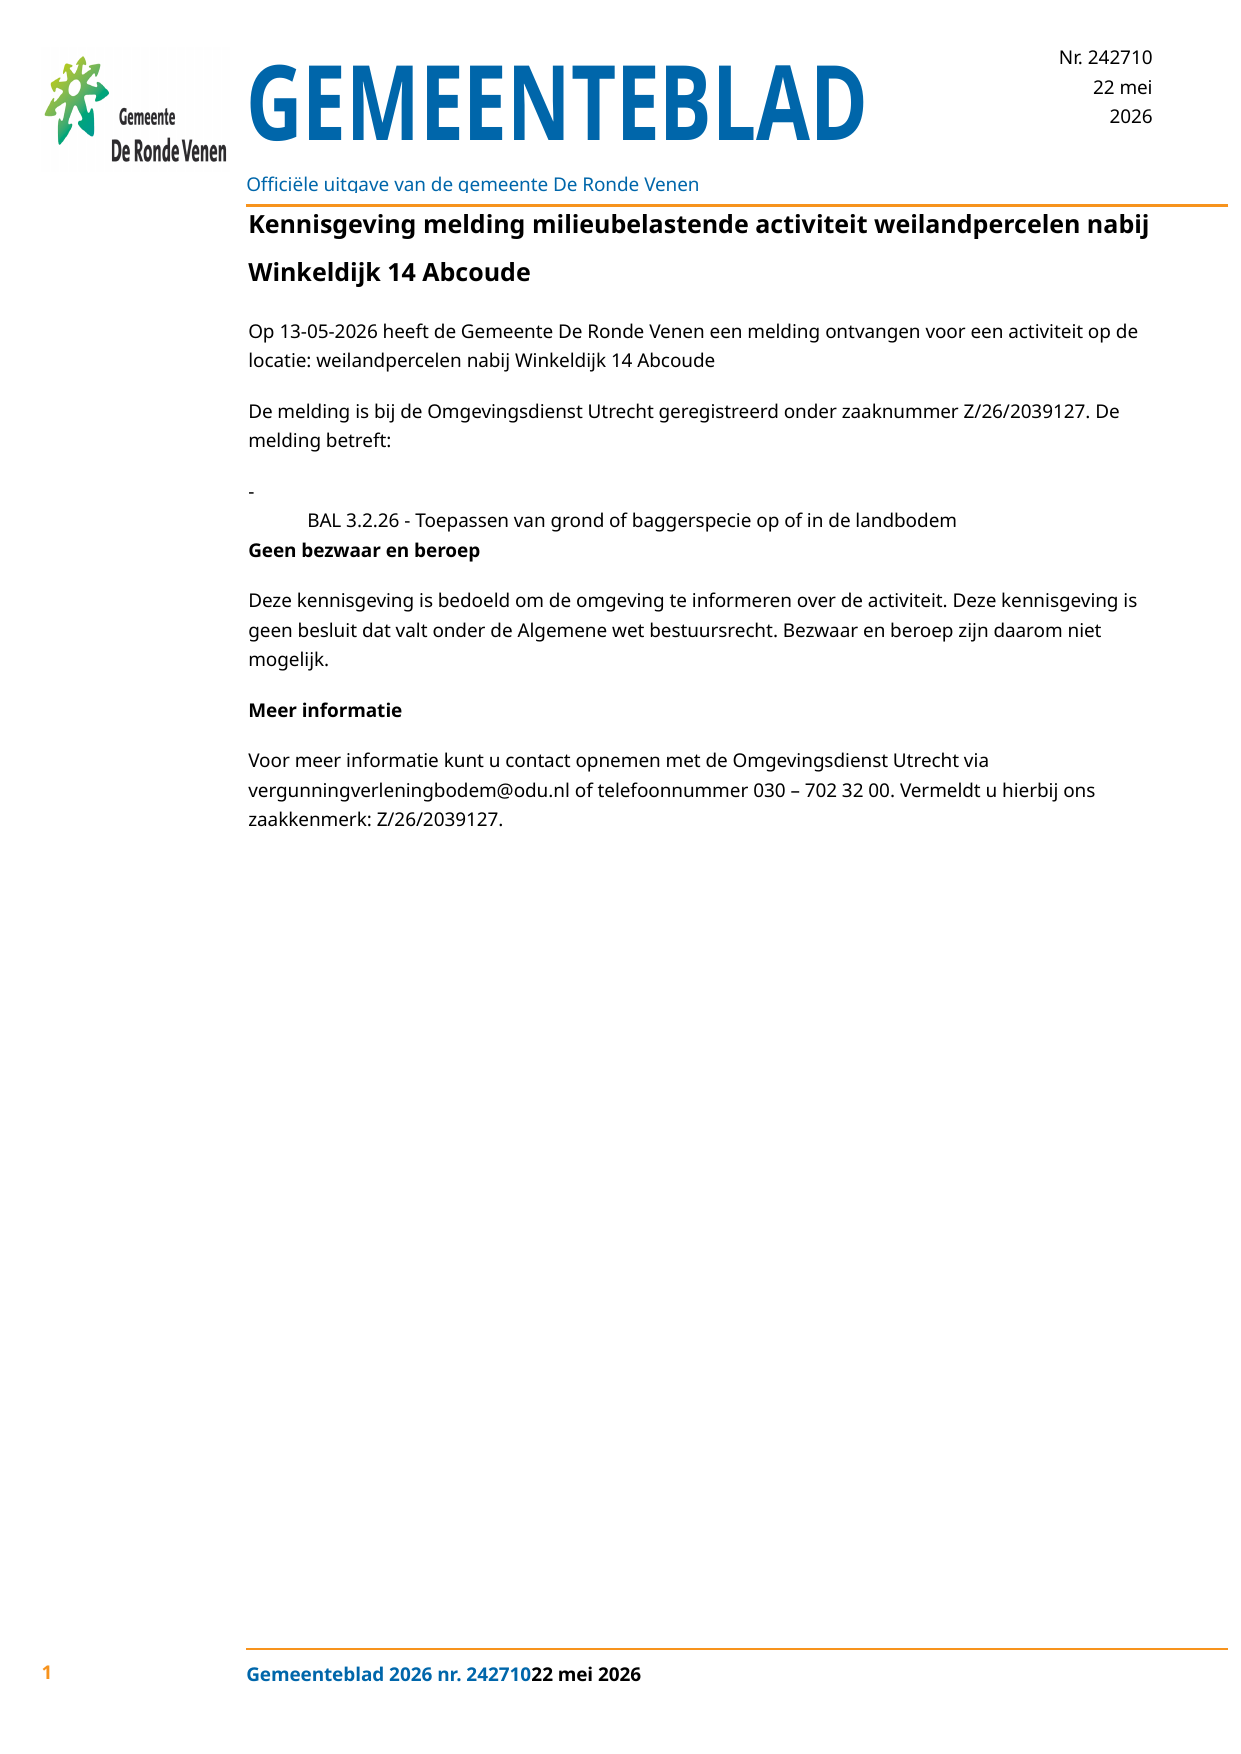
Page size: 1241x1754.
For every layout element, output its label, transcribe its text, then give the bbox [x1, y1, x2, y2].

text Op 13-05-2026 heeft de Gemeente De Ronde Venen een melding ontvangen voor een activiteit op de locatie: weilandpercelen nabij Winkeldijk 14 Abcoude [248, 318, 1152, 373]
list BAL 3.2.26 - Toepassen van grond of baggerspecie op of in de landbodem [248, 507, 1152, 533]
text Geen bezwaar en beroep [248, 537, 1152, 563]
text Kennisgeving melding milieubelastende activiteit weilandpercelen nabij Winkeldijk 14 Abcoude [248, 207, 1152, 288]
text De melding is bij de Omgevingsdienst Utrecht geregistreerd onder zaaknummer Z/26/2039127. De melding betreft: [248, 398, 1152, 453]
picture [41, 47, 231, 172]
text Voor meer informatie kunt u contact opnemen met de Omgevingsdienst Utrecht via vergunningverleningbodem@odu.nl of telefoonnummer 030 – 702 32 00. Vermeldt u hierbij ons zaakkenmerk: Z/26/2039127. [248, 747, 1152, 832]
text Deze kennisgeving is bedoeld om de omgeving te informeren over de activiteit. Deze kennisgeving is geen besluit dat valt onder de Algemene wet bestuursrecht. Bezwaar en beroep zijn daarom niet mogelijk. [248, 587, 1152, 672]
text Meer informatie [248, 697, 1152, 723]
